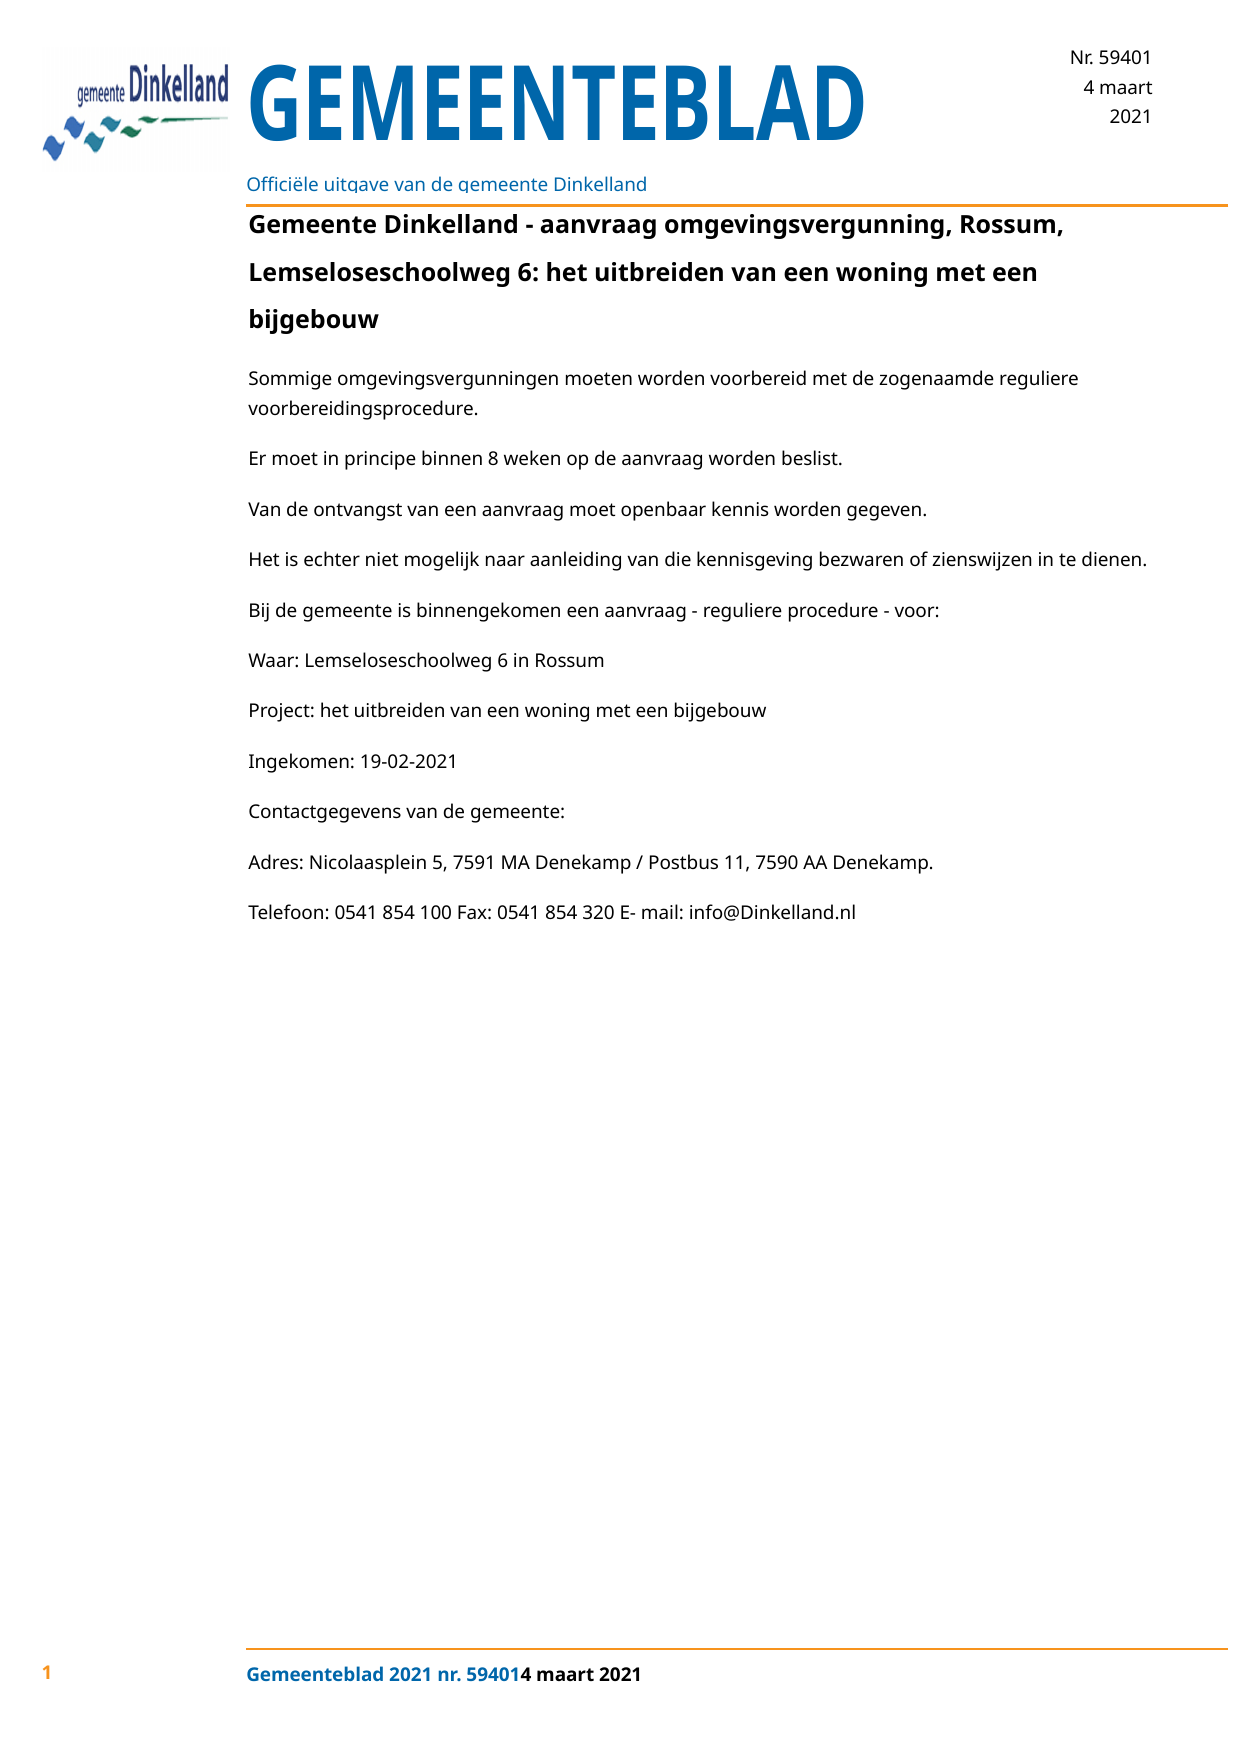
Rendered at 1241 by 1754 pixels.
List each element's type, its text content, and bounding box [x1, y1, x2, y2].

text Contactgegevens van de gemeente: [248, 798, 1152, 824]
text Waar: Lemseloseschoolweg 6 in Rossum [248, 647, 1152, 673]
text Telefoon: 0541 854 100 Fax: 0541 854 320 E- mail: info@Dinkelland.nl [248, 899, 1152, 925]
text Van de ontvangst van een aanvraag moet openbaar kennis worden gegeven. [248, 496, 1152, 522]
text Er moet in principe binnen 8 weken op de aanvraag worden beslist. [248, 446, 1152, 471]
text Ingekomen: 19-02-2021 [248, 748, 1152, 774]
text Het is echter niet mogelijk naar aanleiding van die kennisgeving bezwaren of zienswijzen in te dienen. [248, 546, 1152, 572]
text Adres: Nicolaasplein 5, 7591 MA Denekamp / Postbus 11, 7590 AA Denekamp. [248, 849, 1152, 874]
text Gemeente Dinkelland - aanvraag omgevingsvergunning, Rossum, Lemseloseschoolweg 6: het uitbreiden van een woning met een bijgebouw [248, 207, 1152, 336]
text Bij de gemeente is binnengekomen een aanvraag - reguliere procedure - voor: [248, 597, 1152, 622]
picture [41, 47, 231, 172]
text Project: het uitbreiden van een woning met een bijgebouw [248, 698, 1152, 723]
text Sommige omgevingsvergunningen moeten worden voorbereid met de zogenaamde reguliere voorbereidingsprocedure. [248, 366, 1152, 421]
